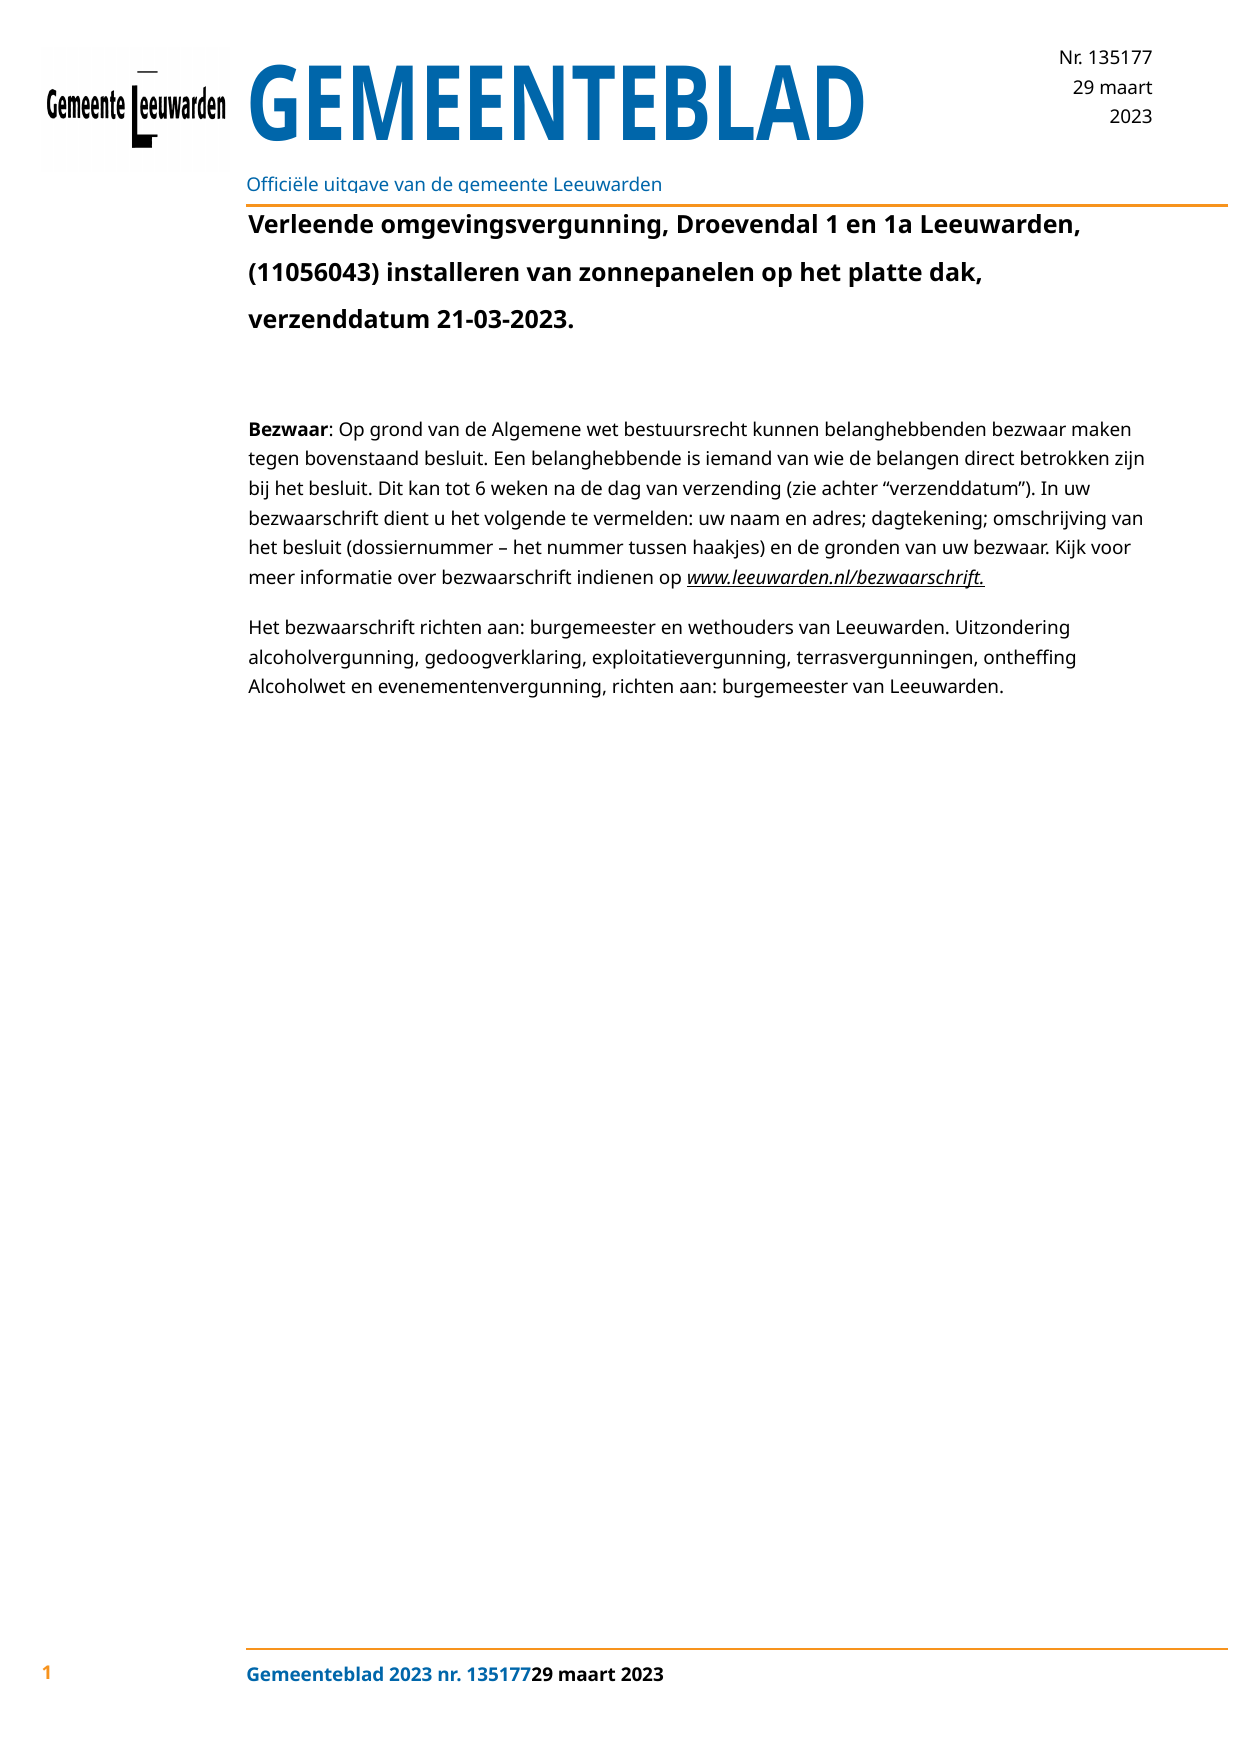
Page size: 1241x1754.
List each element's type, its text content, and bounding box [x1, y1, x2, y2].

text Verleende omgevingsvergunning, Droevendal 1 en 1a Leeuwarden, (11056043) installeren van zonnepanelen op het platte dak, verzenddatum 21-03-2023. [248, 207, 1152, 336]
text Het bezwaarschrift richten aan: burgemeester en wethouders van Leeuwarden. Uitzondering alcoholvergunning, gedoogverklaring, exploitatievergunning, terrasvergunningen, ontheffing Alcoholwet en evenementenvergunning, richten aan: burgemeester van Leeuwarden. [248, 614, 1152, 699]
text Bezwaar: Op grond van de Algemene wet bestuursrecht kunnen belanghebbenden bezwaar maken tegen bovenstaand besluit. Een belanghebbende is iemand van wie de belangen direct betrokken zijn bij het besluit. Dit kan tot 6 weken na de dag van verzending (zie achter “verzenddatum”). In uw bezwaarschrift dient u het volgende te vermelden: uw naam en adres; dagtekening; omschrijving van het besluit (dossiernummer – het nummer tussen haakjes) en de gronden van uw bezwaar. Kijk voor meer informatie over bezwaarschrift indienen op www.leeuwarden.nl/bezwaarschrift. [248, 416, 1152, 589]
picture [41, 47, 231, 172]
